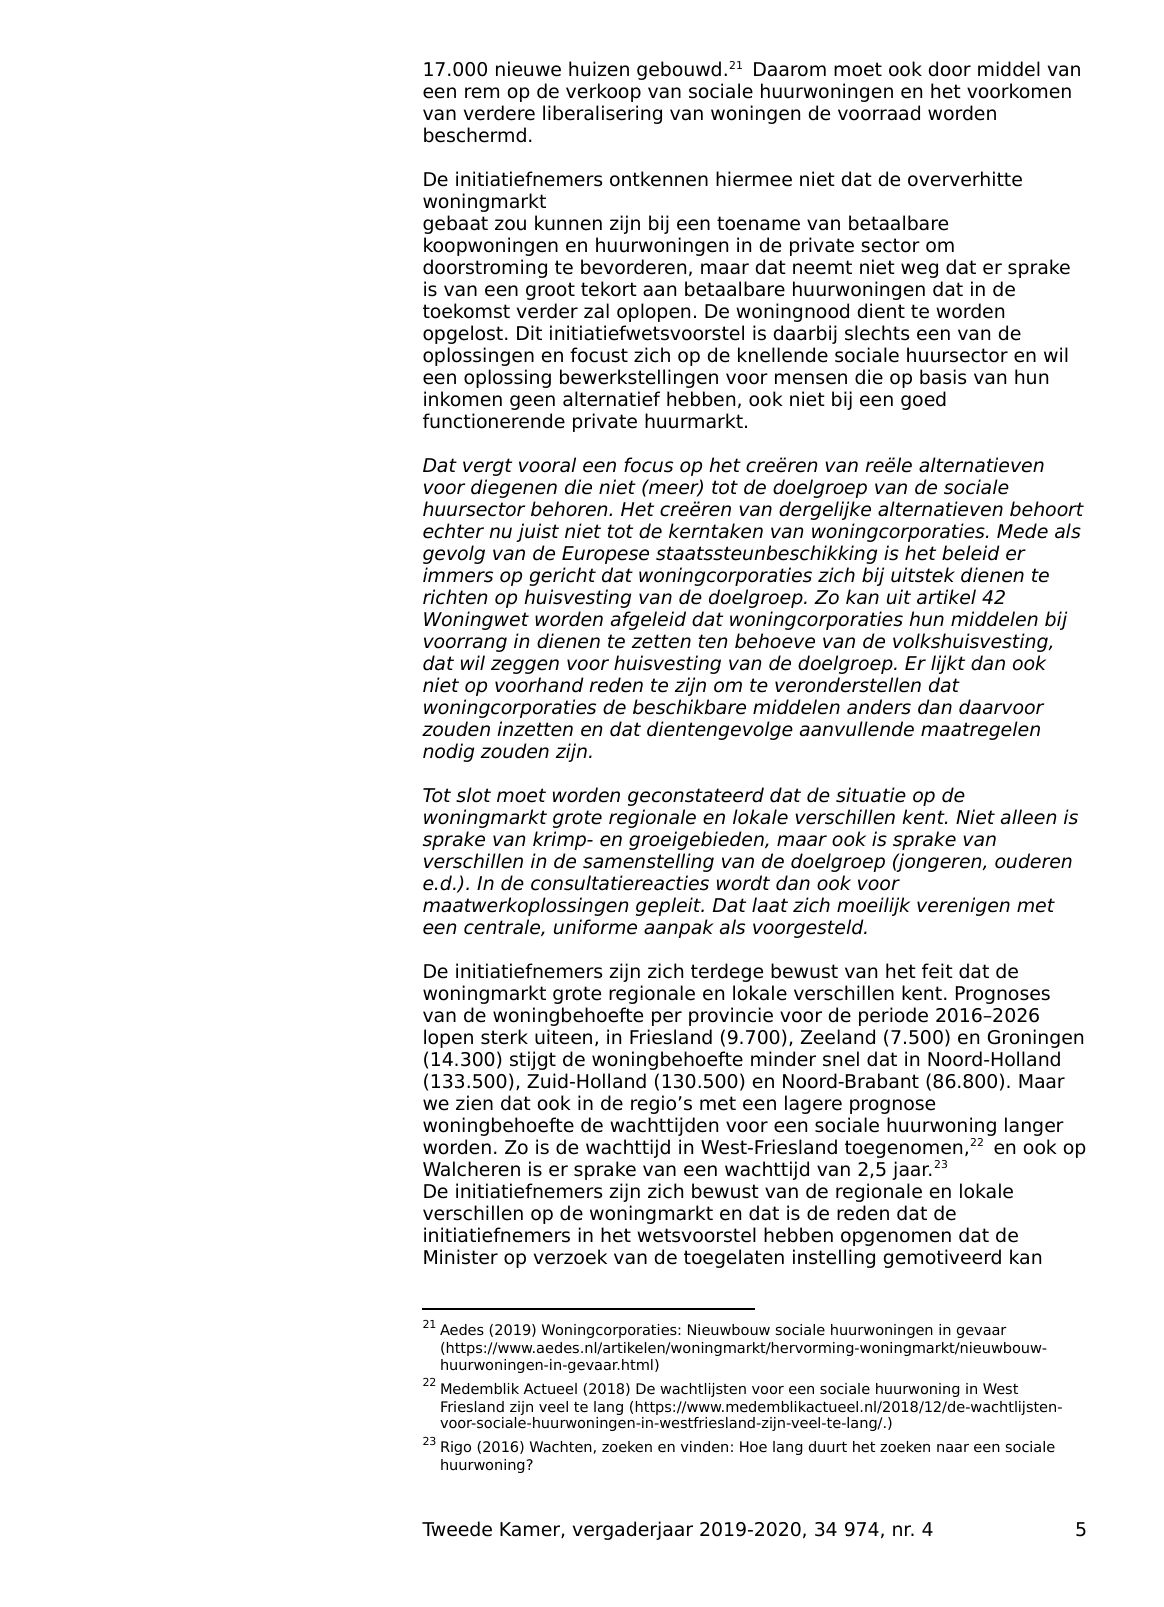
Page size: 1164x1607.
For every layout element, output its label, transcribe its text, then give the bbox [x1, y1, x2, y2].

text gebaat zou kunnen zijn bij een toename van betaalbare koopwoningen en huurwoningen in de private sector om doorstroming te bevorderen, maar dat neemt niet weg dat er sprake is van een groot tekort aan betaalbare huurwoningen dat in de toekomst verder zal oplopen. De woningnood dient te worden opgelost. Dit initiatiefwetsvoorstel is daarbij slechts een van de oplossingen en focust zich op de knellende sociale huursector en wil een oplossing bewerkstellingen voor mensen die op basis van hun inkomen geen alternatief hebben, ook niet bij een goed functionerende private huurmarkt. [422, 213, 1087, 433]
text 17.000 nieuwe huizen gebouwd. Daarom moet ook door middel van een rem op de verkoop van sociale huurwoningen en het voorkomen van verdere liberalisering van woningen de voorraad worden beschermd. [422, 59, 1087, 147]
text De initiatiefnemers ontkennen hiermee niet dat de oververhitte woningmarkt [422, 169, 1087, 213]
text De initiatiefnemers zijn zich bewust van de regionale en lokale verschillen op de woningmarkt en dat is de reden dat de initiatiefnemers in het wetsvoorstel hebben opgenomen dat de Minister op verzoek van de toegelaten instelling gemotiveerd kan [422, 1181, 1087, 1269]
text Medemblik Actueel (2018) De wachtlijsten voor een sociale huurwoning in West Friesland zijn veel te lang (https://www.medemblikactueel.nl/2018/12/de-wachtlijsten-voor-sociale-huurwoningen-in-westfriesland-zijn-veel-te-lang/.) [422, 1377, 1087, 1432]
text Aedes (2019) Woningcorporaties: Nieuwbouw sociale huurwoningen in gevaar (https://www.aedes.nl/artikelen/woningmarkt/hervorming-woningmarkt/nieuwbouw-huurwoningen-in-gevaar.html) [422, 1318, 1087, 1374]
text Dat vergt vooral een focus op het creëren van reële alternatieven voor diegenen die niet (meer) tot de doelgroep van de sociale huursector behoren. Het creëren van dergelijke alternatieven behoort echter nu juist niet tot de kerntaken van woningcorporaties. Mede als gevolg van de Europese staatssteunbeschikking is het beleid er immers op gericht dat woningcorporaties zich bij uitstek dienen te richten op huisvesting van de doelgroep. Zo kan uit artikel 42 Woningwet worden afgeleid dat woningcorporaties hun middelen bij voorrang in dienen te zetten ten behoeve van de volkshuisvesting, dat wil zeggen voor huisvesting van de doelgroep. Er lijkt dan ook niet op voorhand reden te zijn om te veronderstellen dat woningcorporaties de beschikbare middelen anders dan daarvoor zouden inzetten en dat dientengevolge aanvullende maatregelen nodig zouden zijn. [422, 455, 1087, 763]
text Rigo (2016) Wachten, zoeken en vinden: Hoe lang duurt het zoeken naar een sociale huurwoning? [422, 1435, 1087, 1474]
text Tot slot moet worden geconstateerd dat de situatie op de woningmarkt grote regionale en lokale verschillen kent. Niet alleen is sprake van krimp- en groeigebieden, maar ook is sprake van verschillen in de samenstelling van de doelgroep (jongeren, ouderen e.d.). In de consultatiereacties wordt dan ook voor maatwerkoplossingen gepleit. Dat laat zich moeilijk verenigen met een centrale, uniforme aanpak als voorgesteld. [422, 785, 1087, 939]
text De initiatiefnemers zijn zich terdege bewust van het feit dat de woningmarkt grote regionale en lokale verschillen kent. Prognoses van de woningbehoefte per provincie voor de periode 2016–2026 lopen sterk uiteen, in Friesland (9.700), Zeeland (7.500) en Groningen (14.300) stijgt de woningbehoefte minder snel dat in Noord-Holland (133.500), Zuid-Holland (130.500) en Noord-Brabant (86.800). Maar we zien dat ook in de regio’s met een lagere prognose woningbehoefte de wachttijden voor een sociale huurwoning langer worden. Zo is de wachttijd in West-Friesland toegenomen, en ook op Walcheren is er sprake van een wachttijd van 2,5 jaar. [422, 961, 1087, 1181]
